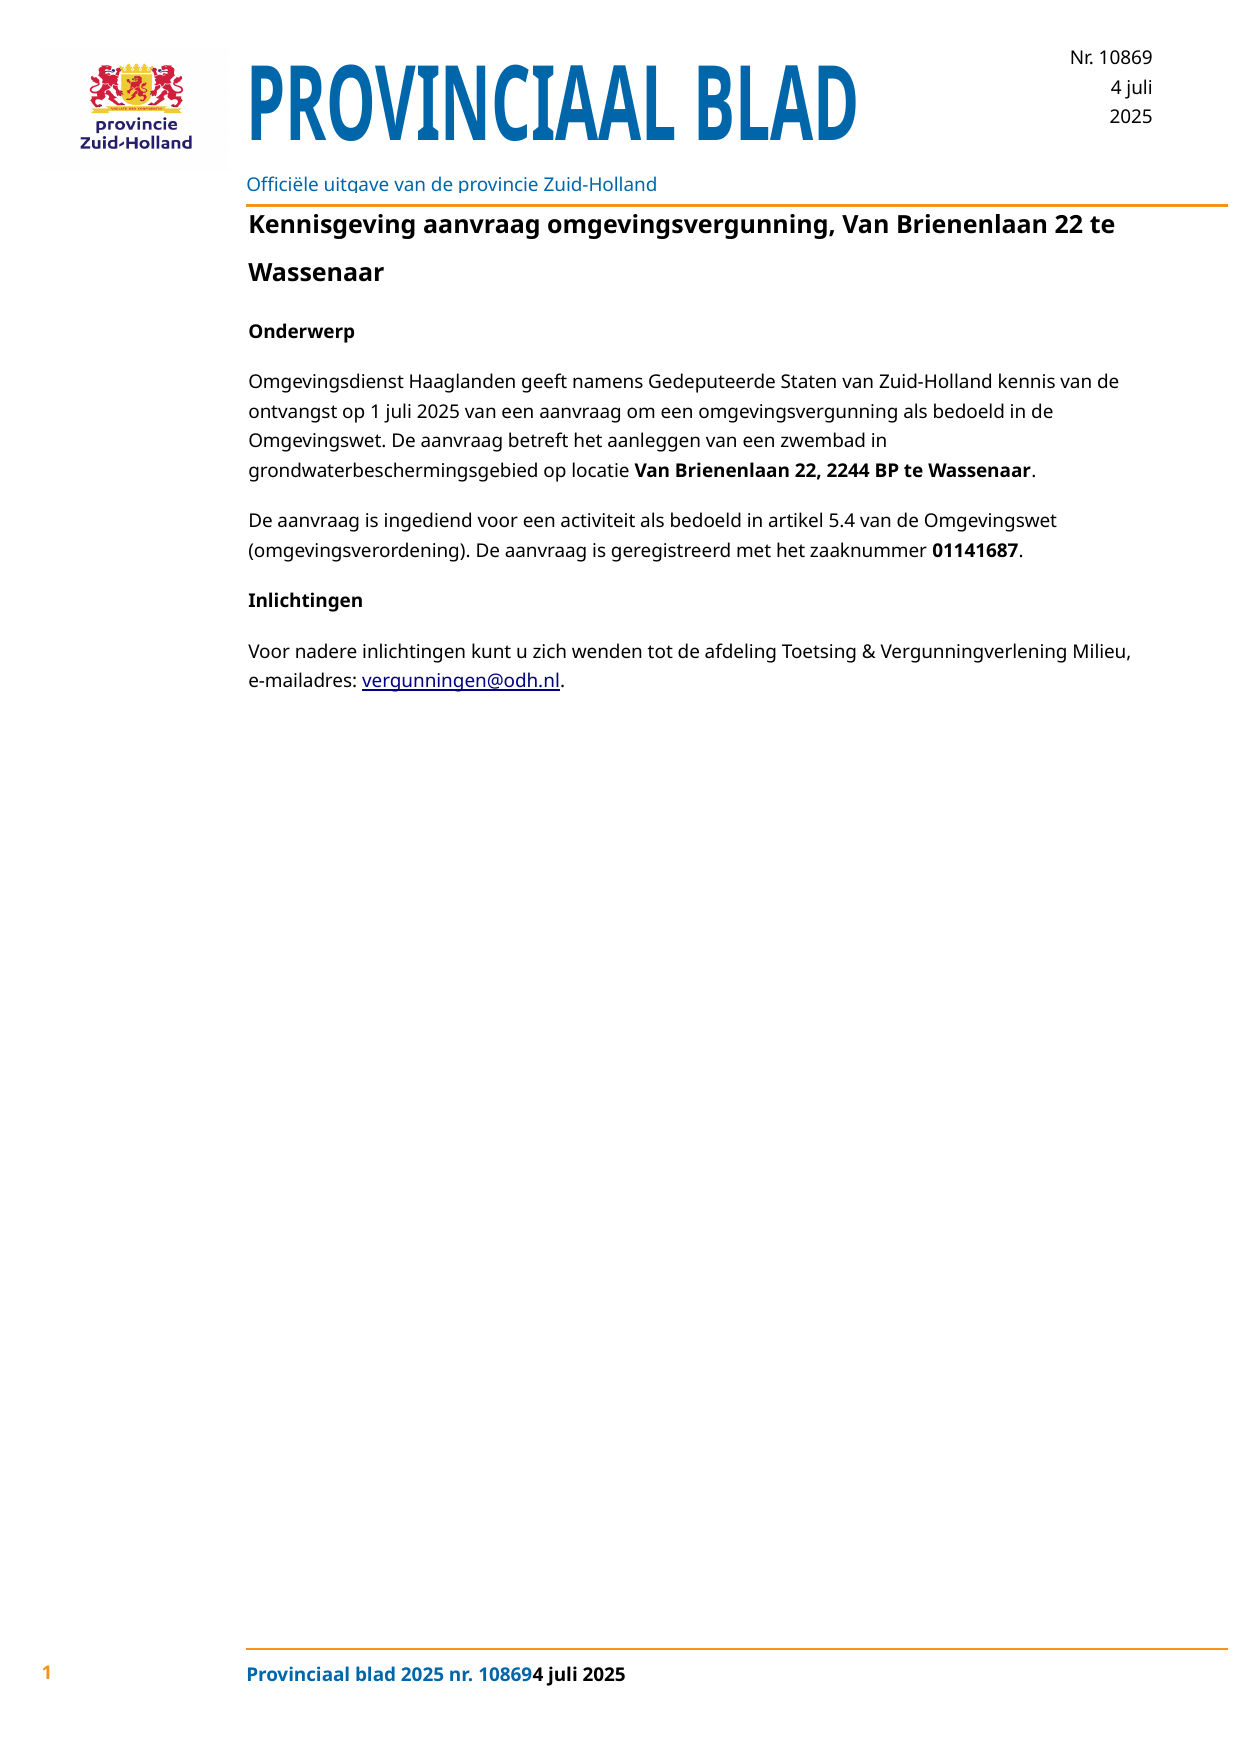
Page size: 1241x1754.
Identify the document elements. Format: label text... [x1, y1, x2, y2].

text Omgevingsdienst Haaglanden geeft namens Gedeputeerde Staten van Zuid-Holland kennis van de ontvangst op 1 juli 2025 van een aanvraag om een omgevingsvergunning als bedoeld in de Omgevingswet. De aanvraag betreft het aanleggen van een zwembad in grondwaterbeschermingsgebied op locatie Van Brienenlaan 22, 2244 BP te Wassenaar. [248, 368, 1152, 483]
text Voor nadere inlichtingen kunt u zich wenden tot de afdeling Toetsing & Vergunningverlening Milieu, e-mailadres: vergunningen@odh.nl. [248, 638, 1152, 693]
text Inlichtingen [248, 587, 1152, 613]
picture [41, 47, 231, 172]
text Kennisgeving aanvraag omgevingsvergunning, Van Brienenlaan 22 te Wassenaar [248, 207, 1152, 288]
text De aanvraag is ingediend voor een activiteit als bedoeld in artikel 5.4 van de Omgevingswet (omgevingsverordening). De aanvraag is geregistreerd met het zaaknummer 01141687. [248, 507, 1152, 563]
text Onderwerp [248, 318, 1152, 344]
